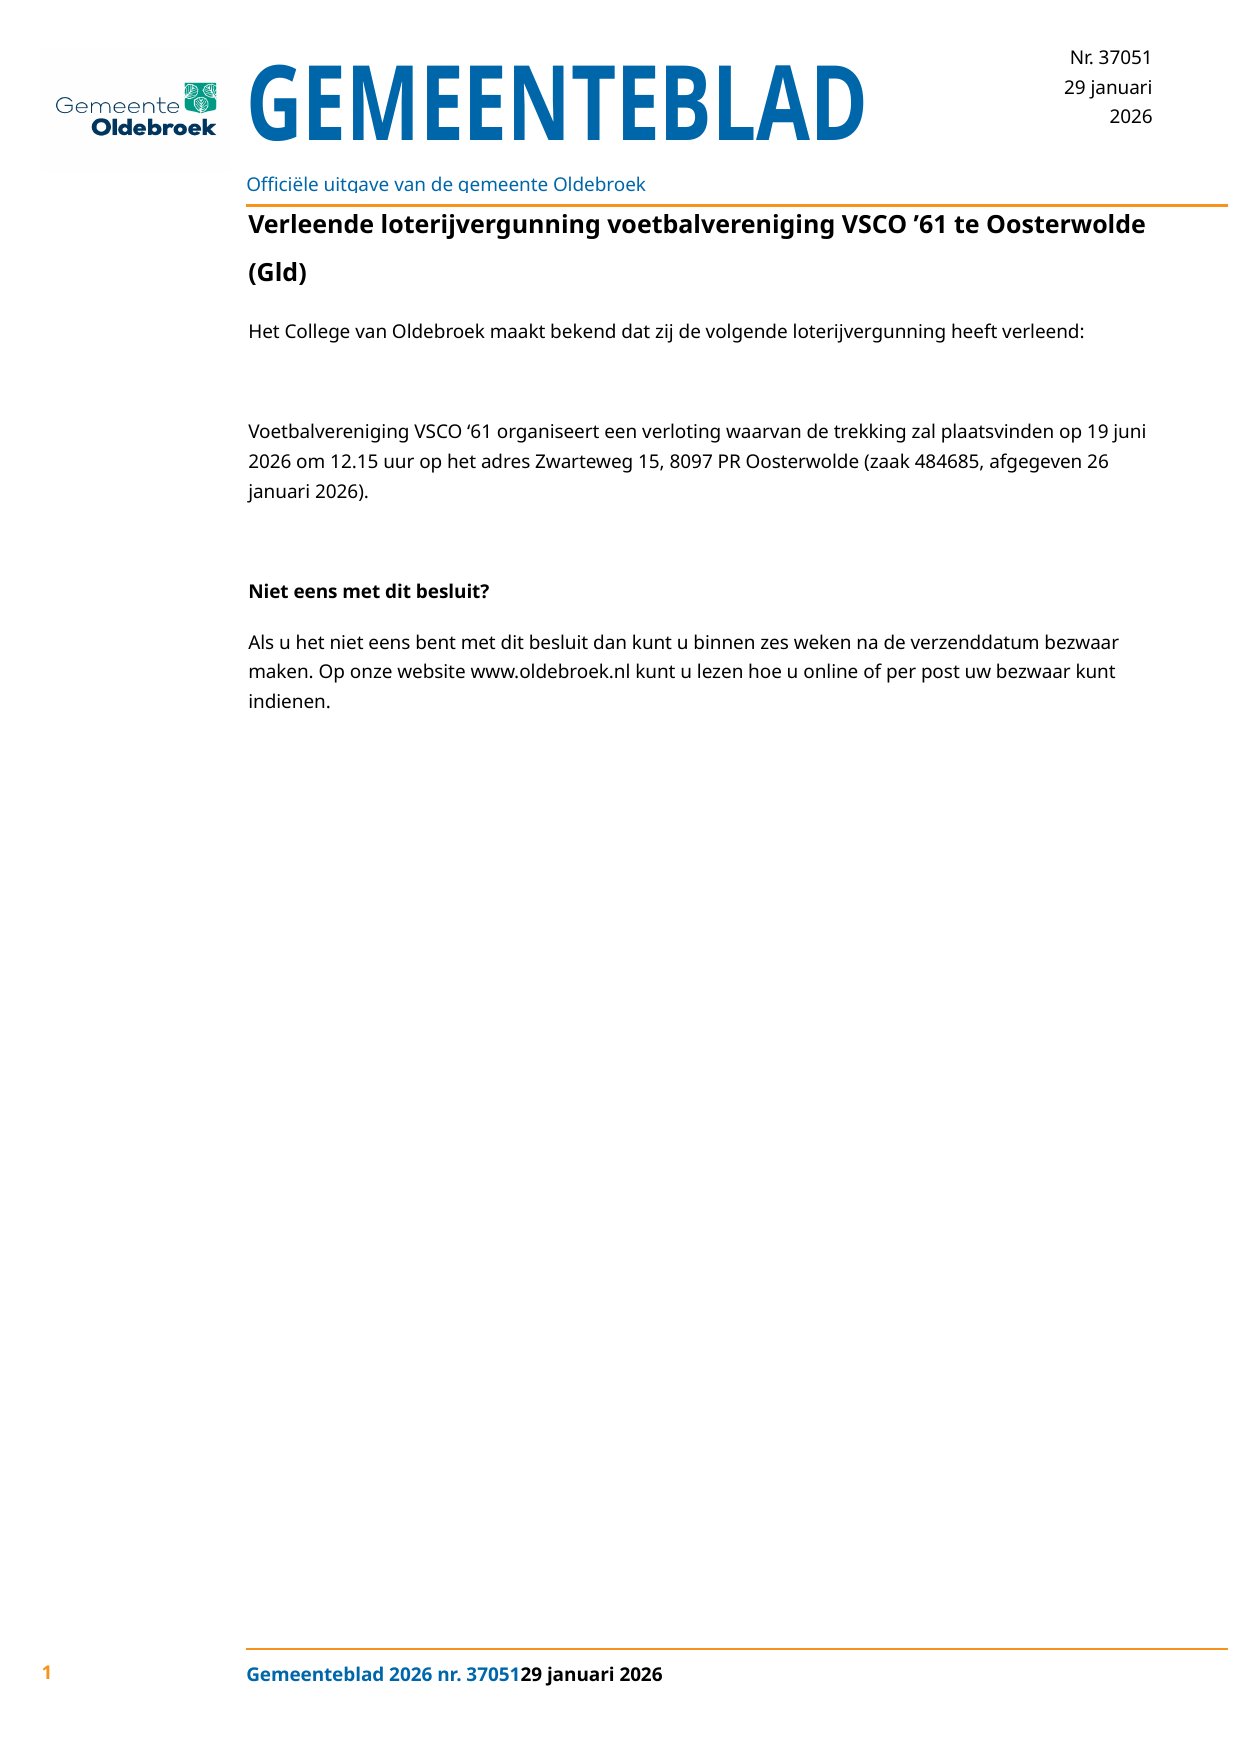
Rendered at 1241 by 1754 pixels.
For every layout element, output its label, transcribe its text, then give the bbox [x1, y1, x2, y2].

text Niet eens met dit besluit? [248, 579, 1152, 604]
text Voetbalvereniging VSCO ‘61 organiseert een verloting waarvan de trekking zal plaatsvinden op 19 juni 2026 om 12.15 uur op het adres Zwarteweg 15, 8097 PR Oosterwolde (zaak 484685, afgegeven 26 januari 2026). [248, 419, 1152, 504]
text Verleende loterijvergunning voetbalvereniging VSCO ’61 te Oosterwolde (Gld) [248, 207, 1152, 288]
text Het College van Oldebroek maakt bekend dat zij de volgende loterijvergunning heeft verleend: [248, 318, 1152, 344]
picture [41, 47, 231, 172]
text Als u het niet eens bent met dit besluit dan kunt u binnen zes weken na de verzenddatum bezwaar maken. Op onze website www.oldebroek.nl kunt u lezen hoe u online of per post uw bezwaar kunt indienen. [248, 629, 1152, 714]
